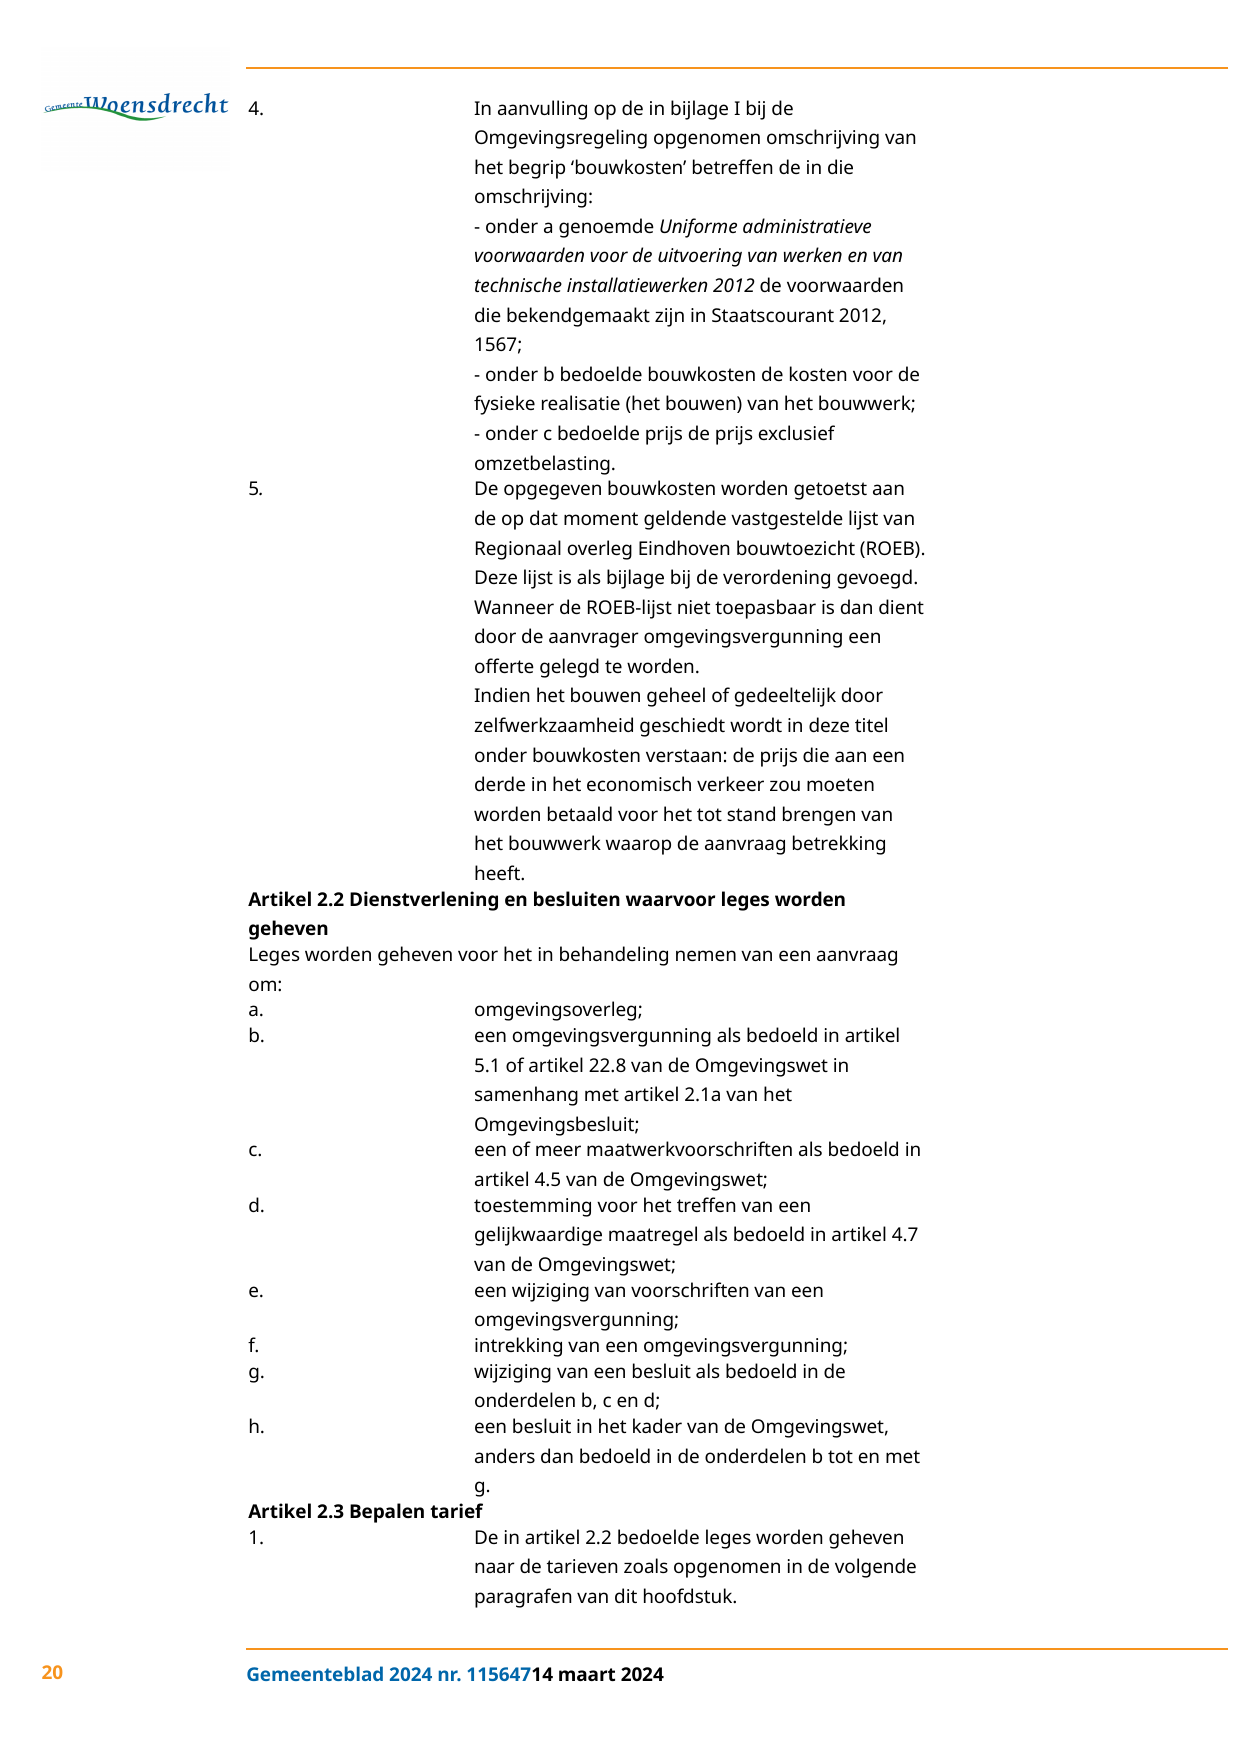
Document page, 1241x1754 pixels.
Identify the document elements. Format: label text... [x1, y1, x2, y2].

table_cell 1. [248, 1524, 474, 1609]
picture [41, 47, 231, 172]
table_cell [926, 1358, 1152, 1413]
table_cell [926, 1332, 1152, 1358]
table_cell g. [248, 1358, 474, 1413]
table_cell een omgevingsvergunning als bedoeld in artikel 5.1 of artikel 22.8 van de Omgevingswet in samenhang met artikel 2.1a van het Omgevingsbesluit; [474, 1022, 926, 1137]
table_cell Artikel 2.3 Bepalen tarief [248, 1498, 926, 1524]
table_cell [926, 886, 1152, 941]
table_cell een wijziging van voorschriften van een omgevingsvergunning; [474, 1277, 926, 1332]
table_cell Leges worden geheven voor het in behandeling nemen van een aanvraag om: [248, 941, 926, 996]
table_cell De opgegeven bouwkosten worden getoetst aan de op dat moment geldende vastgestelde lijst van Regionaal overleg Eindhoven bouwtoezicht (ROEB). Deze lijst is als bijlage bij de verordening gevoegd. Wanneer de ROEB-lijst niet toepasbaar is dan dient door de aanvrager omgevingsvergunning een offerte gelegd te worden. Indien het bouwen geheel of gedeeltelijk door zelfwerkzaamheid geschiedt wordt in deze titel onder bouwkosten verstaan: de prijs die aan een derde in het economisch verkeer zou moeten worden betaald voor het tot stand brengen van het bouwwerk waarop de aanvraag betrekking heeft. [474, 476, 926, 886]
table_cell [926, 1498, 1152, 1524]
table_cell 4. [248, 95, 474, 476]
table_cell d. [248, 1192, 474, 1277]
table_cell een of meer maatwerkvoorschriften als bedoeld in artikel 4.5 van de Omgevingswet; [474, 1137, 926, 1192]
table_cell [926, 95, 1152, 476]
table_cell een besluit in het kader van de Omgevingswet, anders dan bedoeld in de onderdelen b tot en met g. [474, 1413, 926, 1498]
table_cell [926, 941, 1152, 996]
table_cell [926, 996, 1152, 1022]
table_cell [926, 1413, 1152, 1498]
table_cell a. [248, 996, 474, 1022]
table_cell [926, 1277, 1152, 1332]
table_cell [926, 1192, 1152, 1277]
table_cell f. [248, 1332, 474, 1358]
table_cell 5. [248, 476, 474, 886]
table_cell intrekking van een omgevingsvergunning; [474, 1332, 926, 1358]
table_cell b. [248, 1022, 474, 1137]
table_cell wijziging van een besluit als bedoeld in de onderdelen b, c en d; [474, 1358, 926, 1413]
table_cell h. [248, 1413, 474, 1498]
table_cell [926, 1022, 1152, 1137]
table_cell toestemming voor het treffen van een gelijkwaardige maatregel als bedoeld in artikel 4.7 van de Omgevingswet; [474, 1192, 926, 1277]
table_cell Artikel 2.2 Dienstverlening en besluiten waarvoor leges worden geheven [248, 886, 926, 941]
table_cell c. [248, 1137, 474, 1192]
table_cell [926, 476, 1152, 886]
table_cell omgevingsoverleg; [474, 996, 926, 1022]
table_cell De in artikel 2.2 bedoelde leges worden geheven naar de tarieven zoals opgenomen in de volgende paragrafen van dit hoofdstuk. [474, 1524, 926, 1609]
table_cell [926, 1524, 1152, 1609]
table_cell In aanvulling op de in bijlage I bij de Omgevingsregeling opgenomen omschrijving van het begrip ‘bouwkosten’ betreffen de in die omschrijving: - onder a genoemde Uniforme administratieve voorwaarden voor de uitvoering van werken en van technische installatiewerken 2012 de voorwaarden die bekendgemaakt zijn in Staatscourant 2012, 1567; - onder b bedoelde bouwkosten de kosten voor de fysieke realisatie (het bouwen) van het bouwwerk; - onder c bedoelde prijs de prijs exclusief omzetbelasting. [474, 95, 926, 476]
table_cell [926, 1137, 1152, 1192]
table_cell e. [248, 1277, 474, 1332]
